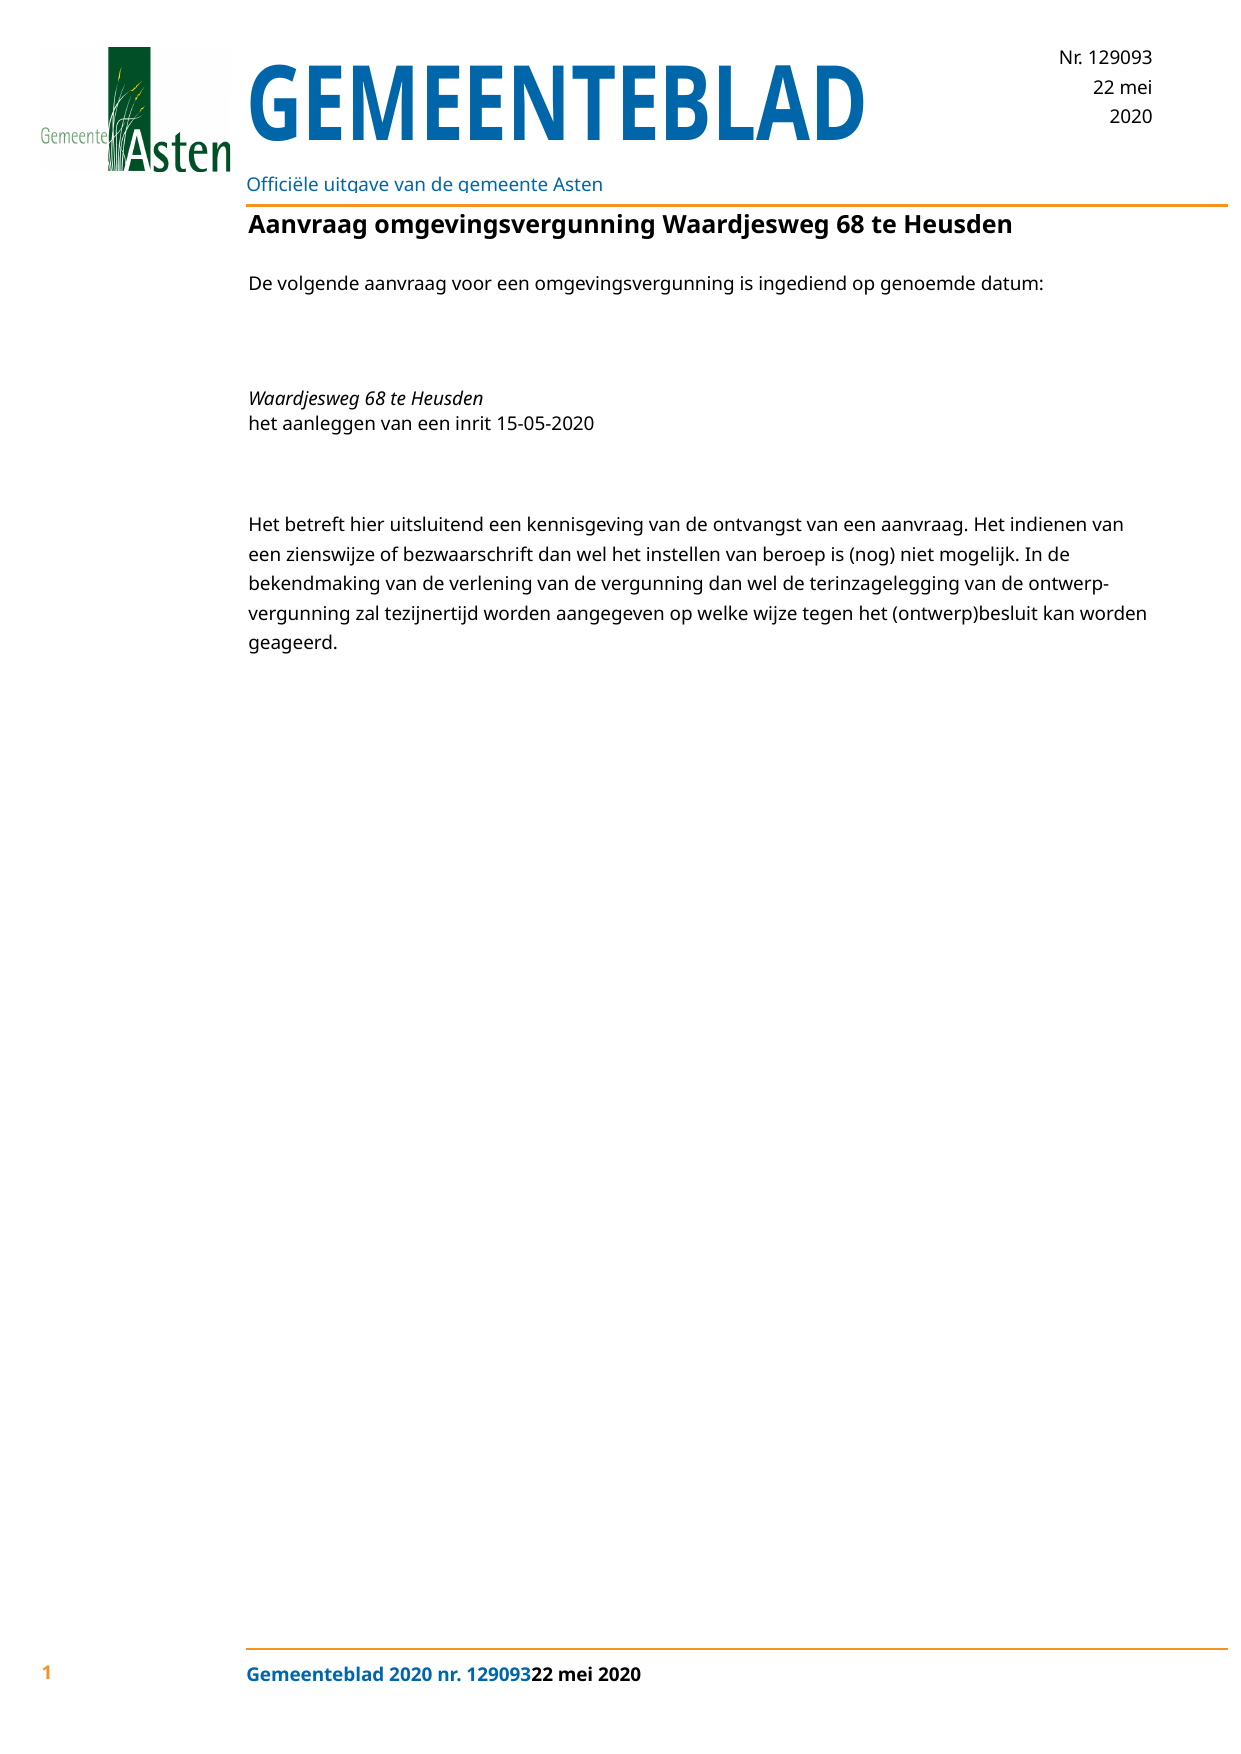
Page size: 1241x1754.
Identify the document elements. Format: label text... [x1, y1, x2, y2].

text Aanvraag omgevingsvergunning Waardjesweg 68 te Heusden [248, 207, 1152, 241]
picture [41, 47, 231, 172]
text Waardjesweg 68 te Heusden [248, 385, 1152, 410]
text De volgende aanvraag voor een omgevingsvergunning is ingediend op genoemde datum: [248, 270, 1152, 296]
text Het betreft hier uitsluitend een kennisgeving van de ontvangst van een aanvraag. Het indienen van een zienswijze of bezwaarschrift dan wel het instellen van beroep is (nog) niet mogelijk. In de bekendmaking van de verlening van de vergunning dan wel de terinzagelegging van de ontwerp-vergunning zal tezijnertijd worden aangegeven op welke wijze tegen het (ontwerp)besluit kan worden geageerd. [248, 511, 1152, 655]
text het aanleggen van een inrit 15-05-2020 [248, 410, 1152, 436]
